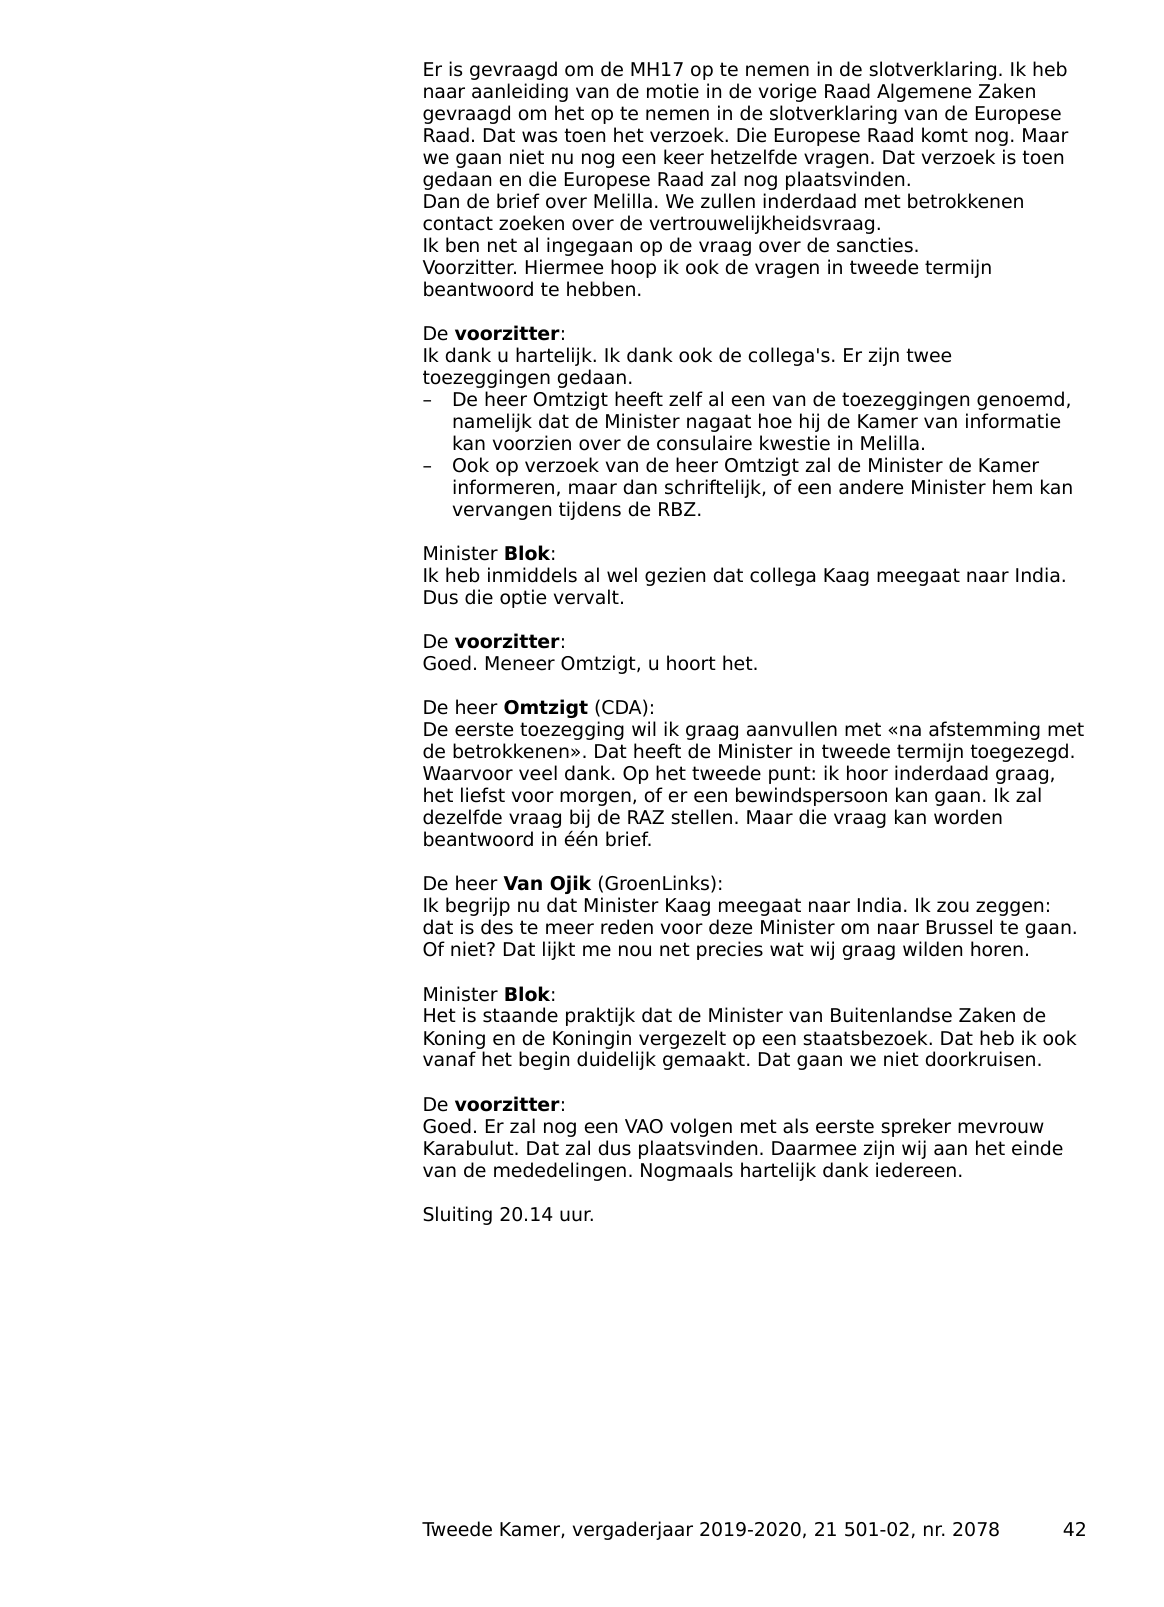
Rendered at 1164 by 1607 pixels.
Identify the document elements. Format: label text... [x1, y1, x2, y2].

text Er is gevraagd om de MH17 op te nemen in de slotverklaring. Ik heb naar aanleiding van de motie in de vorige Raad Algemene Zaken gevraagd om het op te nemen in de slotverklaring van de Europese Raad. Dat was toen het verzoek. Die Europese Raad komt nog. Maar we gaan niet nu nog een keer hetzelfde vragen. Dat verzoek is toen gedaan en die Europese Raad zal nog plaatsvinden. [422, 59, 1087, 191]
text Minister Blok: [422, 983, 1087, 1005]
text De voorzitter: [422, 1093, 1087, 1116]
text De eerste toezegging wil ik graag aanvullen met «na afstemming met de betrokkenen». Dat heeft de Minister in tweede termijn toegezegd. Waarvoor veel dank. Op het tweede punt: ik hoor inderdaad graag, het liefst voor morgen, of er een bewindspersoon kan gaan. Ik zal dezelfde vraag bij de RAZ stellen. Maar die vraag kan worden beantwoord in één brief. [422, 719, 1087, 851]
text Het is staande praktijk dat de Minister van Buitenlandse Zaken de Koning en de Koningin vergezelt op een staatsbezoek. Dat heb ik ook vanaf het begin duidelijk gemaakt. Dat gaan we niet doorkruisen. [422, 1005, 1087, 1071]
text Sluiting 20.14 uur. [422, 1204, 1087, 1226]
text Goed. Er zal nog een VAO volgen met als eerste spreker mevrouw Karabulut. Dat zal dus plaatsvinden. Daarmee zijn wij aan het einde van de mededelingen. Nogmaals hartelijk dank iedereen. [422, 1116, 1087, 1181]
text De heer Omtzigt (CDA): [422, 697, 1087, 719]
text De voorzitter: [422, 323, 1087, 345]
text Ik dank u hartelijk. Ik dank ook de collega's. Er zijn twee toezeggingen gedaan. [422, 345, 1087, 389]
text – Ook op verzoek van de heer Omtzigt zal de Minister de Kamer informeren, maar dan schriftelijk, of een andere Minister hem kan vervangen tijdens de RBZ. [422, 455, 1087, 521]
text De heer Van Ojik (GroenLinks): [422, 873, 1087, 895]
text Dan de brief over Melilla. We zullen inderdaad met betrokkenen contact zoeken over de vertrouwelijkheidsvraag. [422, 191, 1087, 235]
text Minister Blok: [422, 543, 1087, 565]
text Voorzitter. Hiermee hoop ik ook de vragen in tweede termijn beantwoord te hebben. [422, 257, 1087, 301]
text Ik heb inmiddels al wel gezien dat collega Kaag meegaat naar India. Dus die optie vervalt. [422, 565, 1087, 609]
text Ik ben net al ingegaan op de vraag over de sancties. [422, 235, 1087, 257]
text Goed. Meneer Omtzigt, u hoort het. [422, 653, 1087, 675]
text De voorzitter: [422, 631, 1087, 653]
text – De heer Omtzigt heeft zelf al een van de toezeggingen genoemd, namelijk dat de Minister nagaat hoe hij de Kamer van informatie kan voorzien over de consulaire kwestie in Melilla. [422, 389, 1087, 455]
text Ik begrijp nu dat Minister Kaag meegaat naar India. Ik zou zeggen: dat is des te meer reden voor deze Minister om naar Brussel te gaan. Of niet? Dat lijkt me nou net precies wat wij graag wilden horen. [422, 895, 1087, 961]
